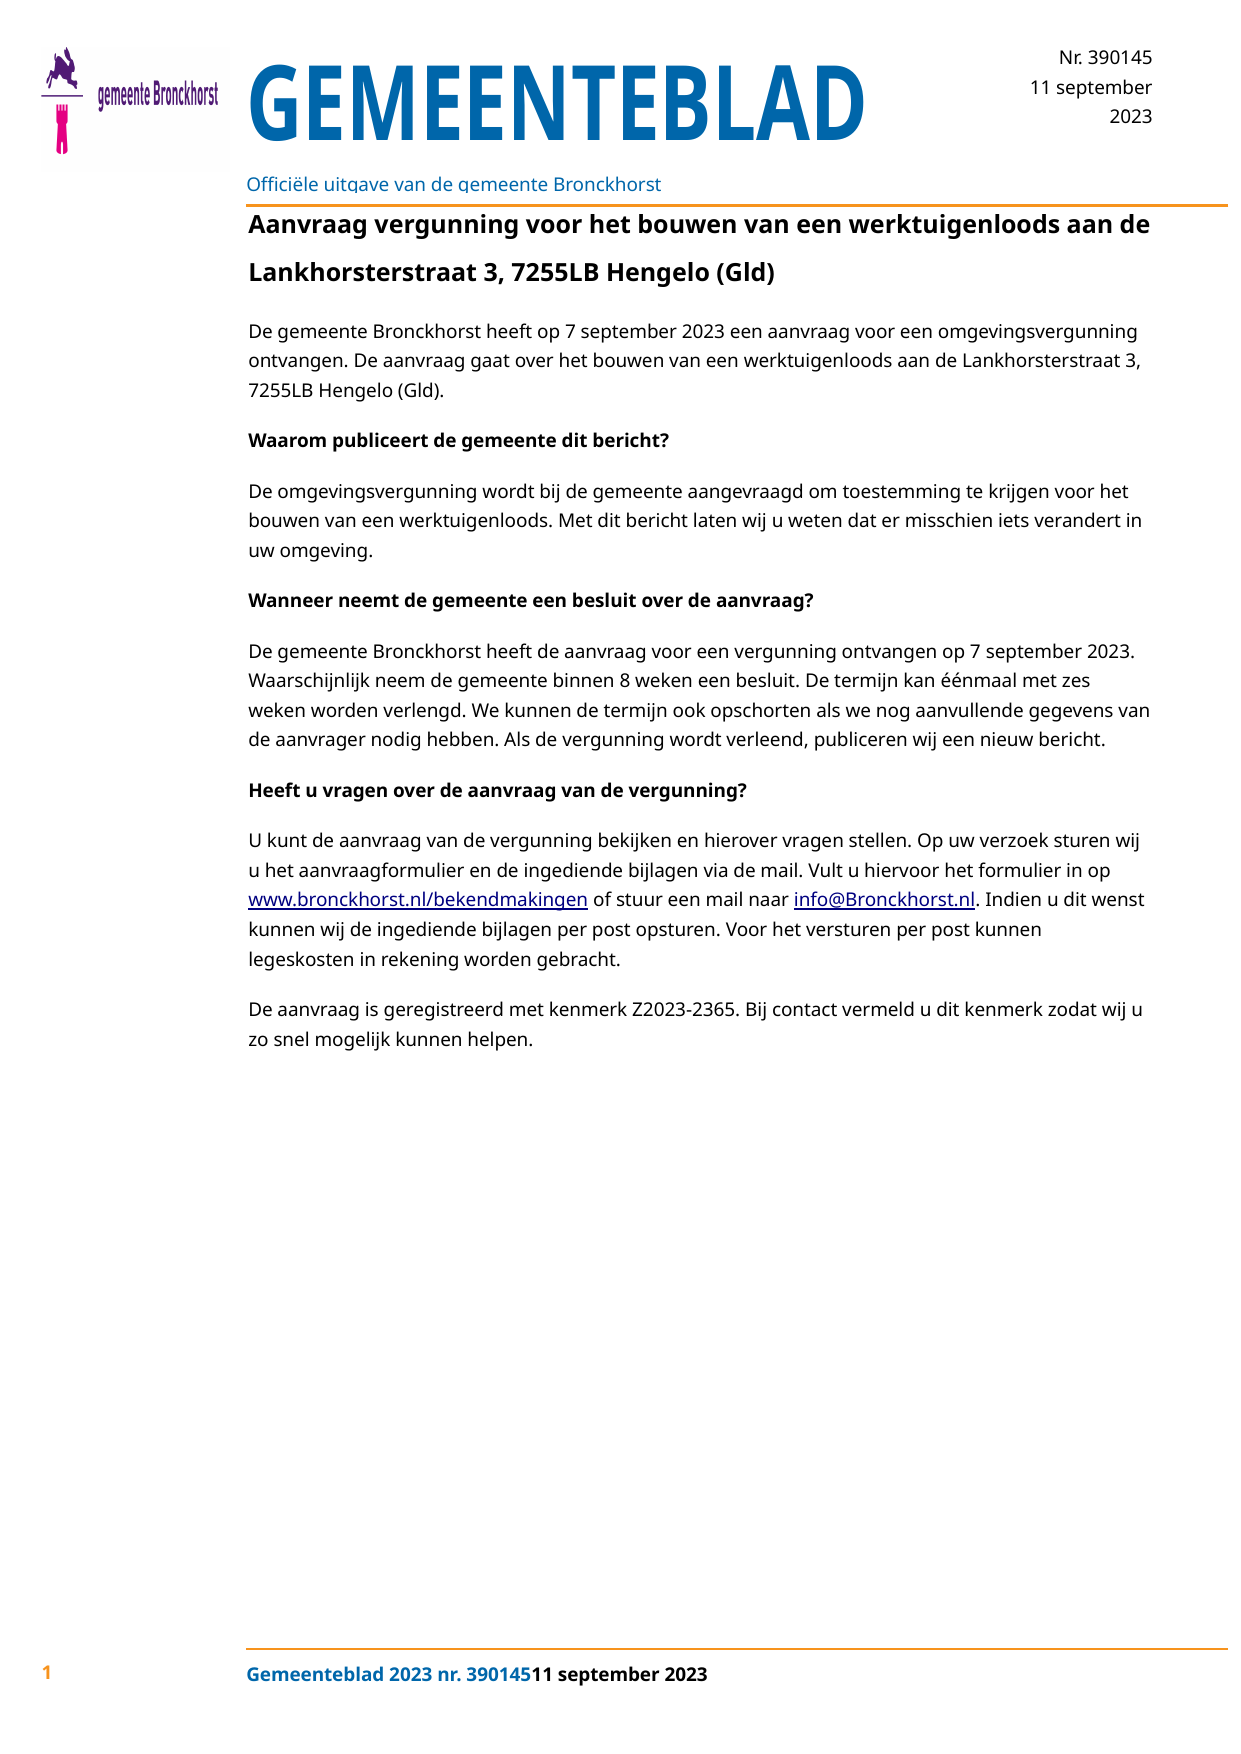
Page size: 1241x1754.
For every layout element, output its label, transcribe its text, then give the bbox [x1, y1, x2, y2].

text Waarom publiceert de gemeente dit bericht? [248, 427, 1152, 453]
picture [41, 47, 231, 172]
text De gemeente Bronckhorst heeft op 7 september 2023 een aanvraag voor een omgevingsvergunning ontvangen. De aanvraag gaat over het bouwen van een werktuigenloods aan de Lankhorsterstraat 3, 7255LB Hengelo (Gld). [248, 318, 1152, 403]
text Aanvraag vergunning voor het bouwen van een werktuigenloods aan de Lankhorsterstraat 3, 7255LB Hengelo (Gld) [248, 207, 1152, 288]
text De aanvraag is geregistreerd met kenmerk Z2023-2365. Bij contact vermeld u dit kenmerk zodat wij u zo snel mogelijk kunnen helpen. [248, 996, 1152, 1052]
text U kunt de aanvraag van de vergunning bekijken en hierover vragen stellen. Op uw verzoek sturen wij u het aanvraagformulier en de ingediende bijlagen via de mail. Vult u hiervoor het formulier in op www.bronckhorst.nl/bekendmakingen of stuur een mail naar info@Bronckhorst.nl. Indien u dit wenst kunnen wij de ingediende bijlagen per post opsturen. Voor het versturen per post kunnen legeskosten in rekening worden gebracht. [248, 827, 1152, 972]
text De omgevingsvergunning wordt bij de gemeente aangevraagd om toestemming te krijgen voor het bouwen van een werktuigenloods. Met dit bericht laten wij u weten dat er misschien iets verandert in uw omgeving. [248, 478, 1152, 563]
text De gemeente Bronckhorst heeft de aanvraag voor een vergunning ontvangen op 7 september 2023. Waarschijnlijk neem de gemeente binnen 8 weken een besluit. De termijn kan éénmaal met zes weken worden verlengd. We kunnen de termijn ook opschorten als we nog aanvullende gegevens van de aanvrager nodig hebben. Als de vergunning wordt verleend, publiceren wij een nieuw bericht. [248, 638, 1152, 752]
text Wanneer neemt de gemeente een besluit over de aanvraag? [248, 587, 1152, 613]
text Heeft u vragen over de aanvraag van de vergunning? [248, 777, 1152, 803]
